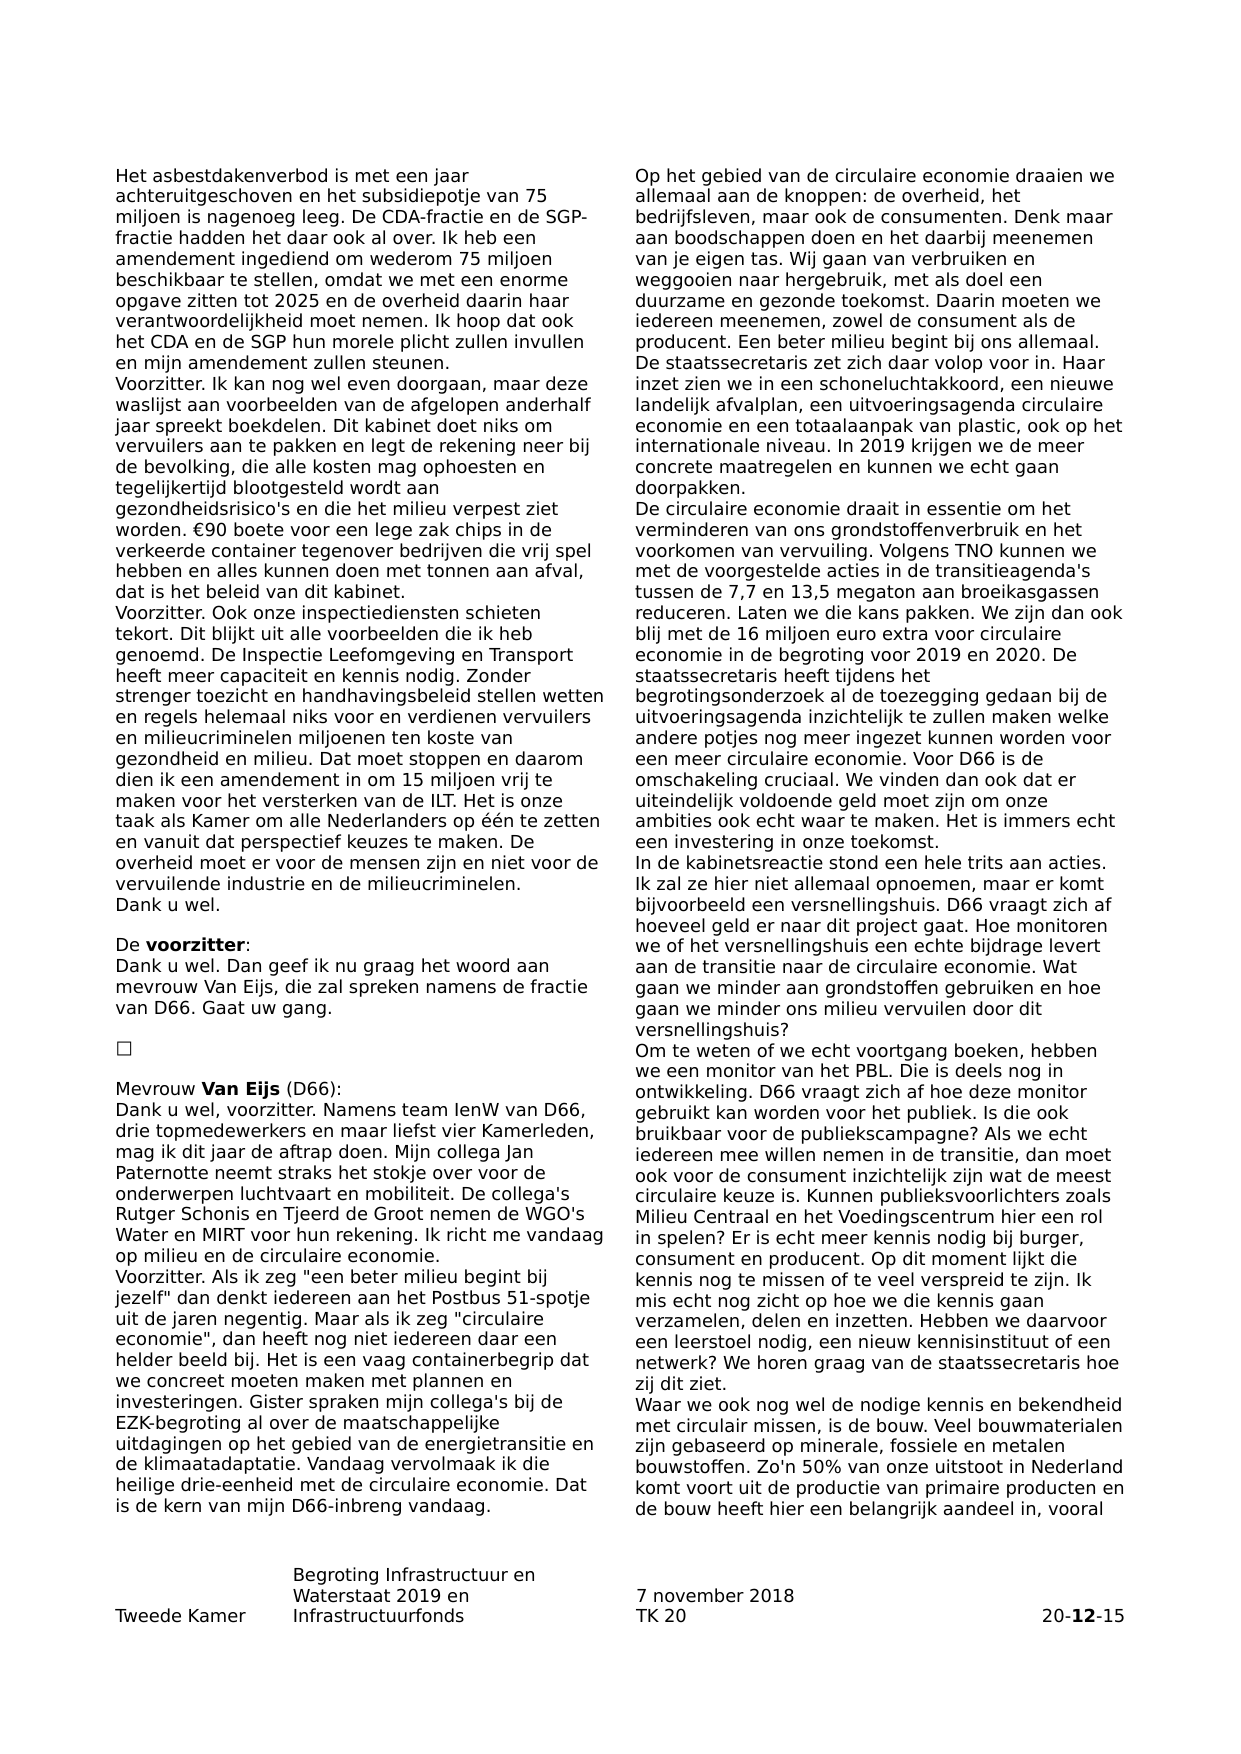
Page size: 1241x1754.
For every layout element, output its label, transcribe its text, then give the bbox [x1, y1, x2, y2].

text ⬜ [115, 1038, 605, 1059]
text Het asbestdakenverbod is met een jaar achteruitgeschoven en het subsidiepotje van 75 miljoen is nagenoeg leeg. De CDA-fractie en de SGP-fractie hadden het daar ook al over. Ik heb een amendement ingediend om wederom 75 miljoen beschikbaar te stellen, omdat we met een enorme opgave zitten tot 2025 en de overheid daarin haar verantwoordelijkheid moet nemen. Ik hoop dat ook het CDA en de SGP hun morele plicht zullen invullen en mijn amendement zullen steunen. [115, 165, 605, 374]
text Dank u wel. Dan geef ik nu graag het woord aan mevrouw Van Eijs, die zal spreken namens de fractie van D66. Gaat uw gang. [115, 956, 605, 1018]
text Waar we ook nog wel de nodige kennis en bekendheid met circulair missen, is de bouw. Veel bouwmaterialen zijn gebaseerd op minerale, fossiele en metalen bouwstoffen. Zo'n 50% van onze uitstoot in Nederland komt voort uit de productie van primaire producten en de bouw heeft hier een belangrijk aandeel in, vooral [635, 1394, 1125, 1519]
text Voorzitter. Als ik zeg "een beter milieu begint bij jezelf" dan denkt iedereen aan het Postbus 51-spotje uit de jaren negentig. Maar als ik zeg "circulaire economie", dan heeft nog niet iedereen daar een helder beeld bij. Het is een vaag containerbegrip dat we concreet moeten maken met plannen en investeringen. Gister spraken mijn collega's bij de EZK-begroting al over de maatschappelijke uitdagingen op het gebied van de energietransitie en de klimaatadaptatie. Vandaag vervolmaak ik die heilige drie-eenheid met de circulaire economie. Dat is de kern van mijn D66-inbreng vandaag. [115, 1267, 605, 1517]
text Dank u wel, voorzitter. Namens team IenW van D66, drie topmedewerkers en maar liefst vier Kamerleden, mag ik dit jaar de aftrap doen. Mijn collega Jan Paternotte neemt straks het stokje over voor de onderwerpen luchtvaart en mobiliteit. De collega's Rutger Schonis en Tjeerd de Groot nemen de WGO's Water en MIRT voor hun rekening. Ik richt me vandaag op milieu en de circulaire economie. [115, 1100, 605, 1267]
text Dank u wel. [115, 894, 605, 915]
text Voorzitter. Ik kan nog wel even doorgaan, maar deze waslijst aan voorbeelden van de afgelopen anderhalf jaar spreekt boekdelen. Dit kabinet doet niks om vervuilers aan te pakken en legt de rekening neer bij de bevolking, die alle kosten mag ophoesten en tegelijkertijd blootgesteld wordt aan gezondheidsrisico's en die het milieu verpest ziet worden. €90 boete voor een lege zak chips in de verkeerde container tegenover bedrijven die vrij spel hebben en alles kunnen doen met tonnen aan afval, dat is het beleid van dit kabinet. [115, 374, 605, 603]
text In de kabinetsreactie stond een hele trits aan acties. Ik zal ze hier niet allemaal opnoemen, maar er komt bijvoorbeeld een versnellingshuis. D66 vraagt zich af hoeveel geld er naar dit project gaat. Hoe monitoren we of het versnellingshuis een echte bijdrage levert aan de transitie naar de circulaire economie. Wat gaan we minder aan grondstoffen gebruiken en hoe gaan we minder ons milieu vervuilen door dit versnellingshuis? [635, 853, 1125, 1040]
text De circulaire economie draait in essentie om het verminderen van ons grondstoffenverbruik en het voorkomen van vervuiling. Volgens TNO kunnen we met de voorgestelde acties in de transitieagenda's tussen de 7,7 en 13,5 megaton aan broeikasgassen reduceren. Laten we die kans pakken. We zijn dan ook blij met de 16 miljoen euro extra voor circulaire economie in de begroting voor 2019 en 2020. De staatssecretaris heeft tijdens het begrotingsonderzoek al de toezegging gedaan bij de uitvoeringsagenda inzichtelijk te zullen maken welke andere potjes nog meer ingezet kunnen worden voor een meer circulaire economie. Voor D66 is de omschakeling cruciaal. We vinden dan ook dat er uiteindelijk voldoende geld moet zijn om onze ambities ook echt waar te maken. Het is immers echt een investering in onze toekomst. [635, 499, 1125, 853]
text De voorzitter: [115, 935, 605, 956]
text Voorzitter. Ook onze inspectiediensten schieten tekort. Dit blijkt uit alle voorbeelden die ik heb genoemd. De Inspectie Leefomgeving en Transport heeft meer capaciteit en kennis nodig. Zonder strenger toezicht en handhavingsbeleid stellen wetten en regels helemaal niks voor en verdienen vervuilers en milieucriminelen miljoenen ten koste van gezondheid en milieu. Dat moet stoppen en daarom dien ik een amendement in om 15 miljoen vrij te maken voor het versterken van de ILT. Het is onze taak als Kamer om alle Nederlanders op één te zetten en vanuit dat perspectief keuzes te maken. De overheid moet er voor de mensen zijn en niet voor de vervuilende industrie en de milieucriminelen. [115, 603, 605, 894]
text Om te weten of we echt voortgang boeken, hebben we een monitor van het PBL. Die is deels nog in ontwikkeling. D66 vraagt zich af hoe deze monitor gebruikt kan worden voor het publiek. Is die ook bruikbaar voor de publiekscampagne? Als we echt iedereen mee willen nemen in de transitie, dan moet ook voor de consument inzichtelijk zijn wat de meest circulaire keuze is. Kunnen publieksvoorlichters zoals Milieu Centraal en het Voedingscentrum hier een rol in spelen? Er is echt meer kennis nodig bij burger, consument en producent. Op dit moment lijkt die kennis nog te missen of te veel verspreid te zijn. Ik mis echt nog zicht op hoe we die kennis gaan verzamelen, delen en inzetten. Hebben we daarvoor een leerstoel nodig, een nieuw kennisinstituut of een netwerk? We horen graag van de staatssecretaris hoe zij dit ziet. [635, 1040, 1125, 1394]
text Op het gebied van de circulaire economie draaien we allemaal aan de knoppen: de overheid, het bedrijfsleven, maar ook de consumenten. Denk maar aan boodschappen doen en het daarbij meenemen van je eigen tas. Wij gaan van verbruiken en weggooien naar hergebruik, met als doel een duurzame en gezonde toekomst. Daarin moeten we iedereen meenemen, zowel de consument als de producent. Een beter milieu begint bij ons allemaal. De staatssecretaris zet zich daar volop voor in. Haar inzet zien we in een schoneluchtakkoord, een nieuwe landelijk afvalplan, een uitvoeringsagenda circulaire economie en een totaalaanpak van plastic, ook op het internationale niveau. In 2019 krijgen we de meer concrete maatregelen en kunnen we echt gaan doorpakken. [635, 165, 1125, 499]
text Mevrouw Van Eijs (D66): [115, 1079, 605, 1100]
